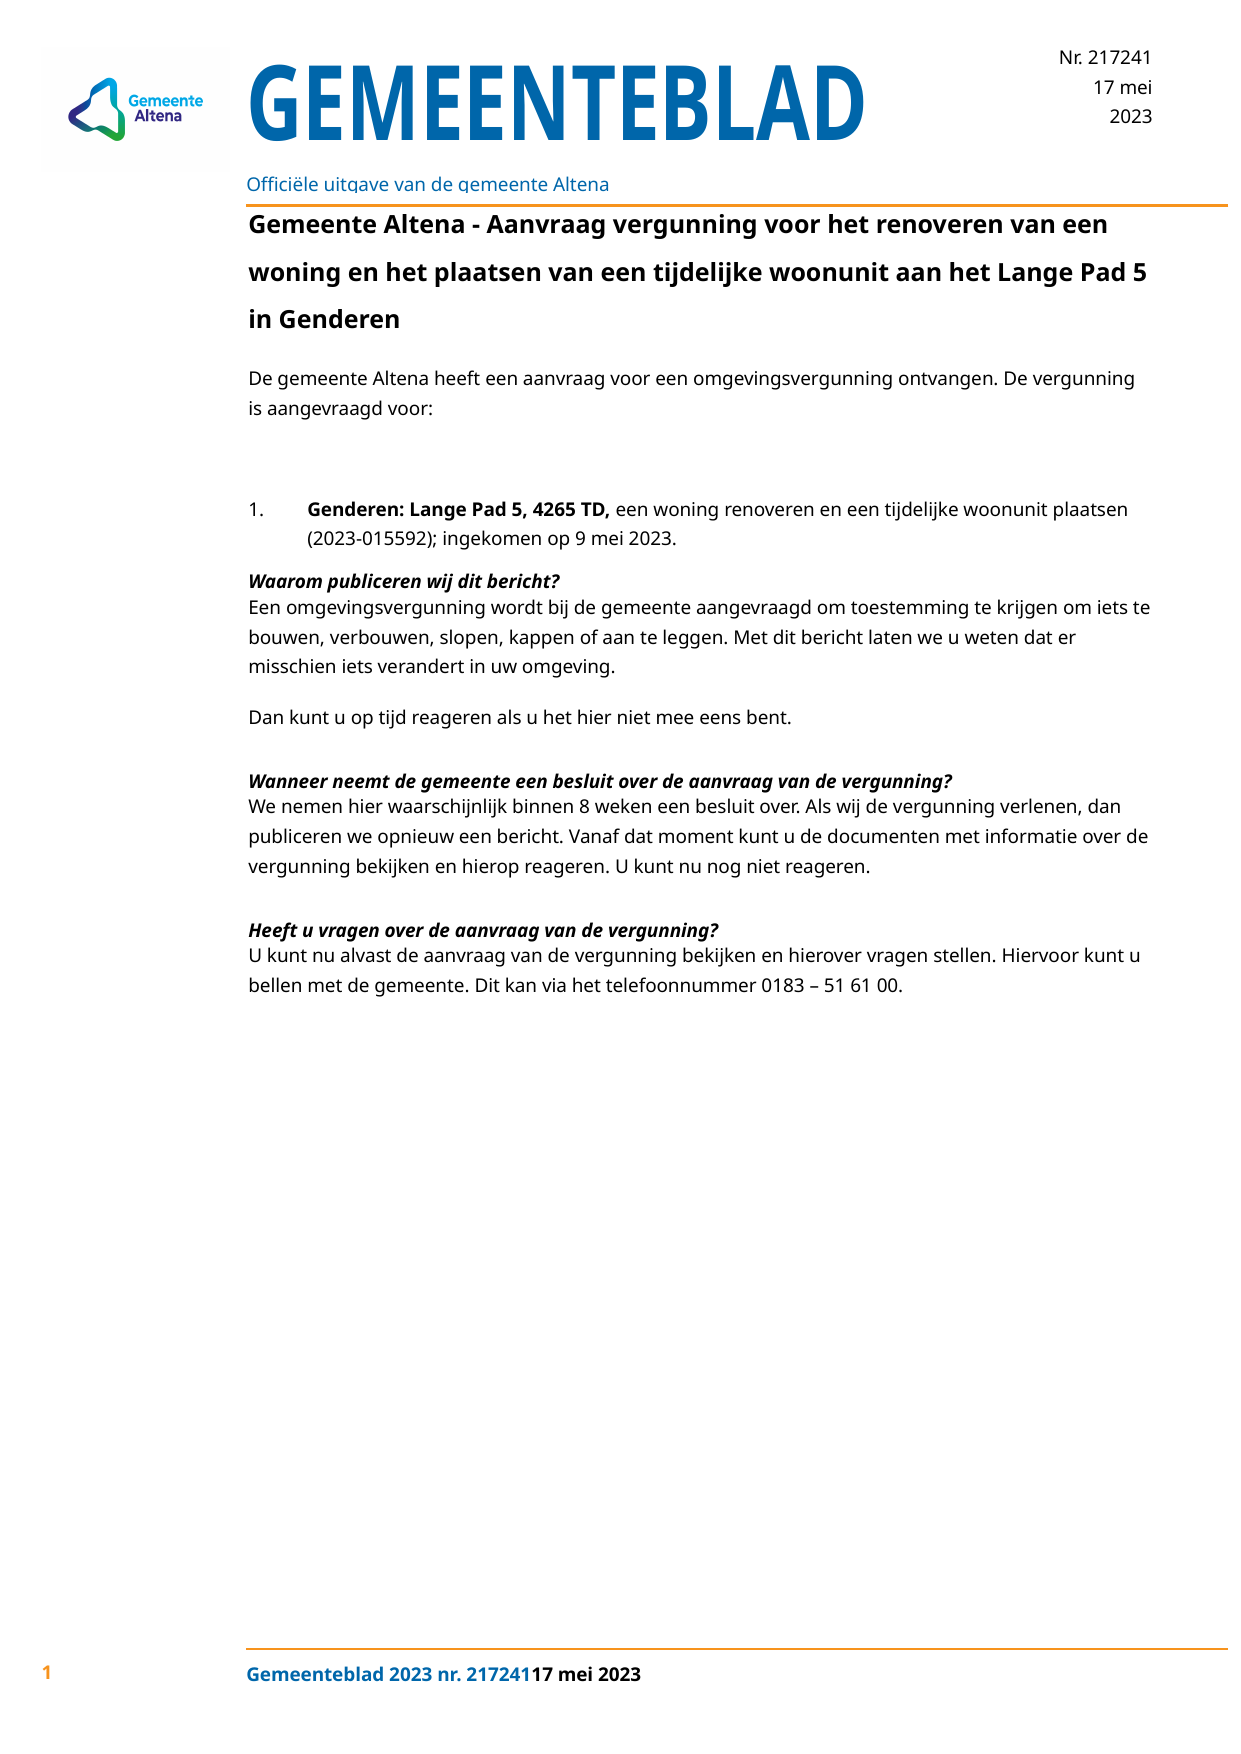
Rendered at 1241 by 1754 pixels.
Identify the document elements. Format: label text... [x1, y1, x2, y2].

text Heeft u vragen over de aanvraag van de vergunning? [248, 917, 1152, 942]
text Gemeente Altena - Aanvraag vergunning voor het renoveren van een woning en het plaatsen van een tijdelijke woonunit aan het Lange Pad 5 in Genderen [248, 207, 1152, 336]
text Dan kunt u op tijd reageren als u het hier niet mee eens bent. [248, 704, 1152, 730]
text Een omgevingsvergunning wordt bij de gemeente aangevraagd om toestemming te krijgen om iets te bouwen, verbouwen, slopen, kappen of aan te leggen. Met dit bericht laten we u weten dat er misschien iets verandert in uw omgeving. [248, 594, 1152, 679]
text Wanneer neemt de gemeente een besluit over de aanvraag van de vergunning? [248, 768, 1152, 794]
text We nemen hier waarschijnlijk binnen 8 weken een besluit over. Als wij de vergunning verlenen, dan publiceren we opnieuw een bericht. Vanaf dat moment kunt u de documenten met informatie over de vergunning bekijken en hierop reageren. U kunt nu nog niet reageren. [248, 794, 1152, 878]
picture [41, 47, 231, 172]
text Waarom publiceren wij dit bericht? [248, 569, 1152, 594]
text De gemeente Altena heeft een aanvraag voor een omgevingsvergunning ontvangen. De vergunning is aangevraagd voor: [248, 366, 1152, 421]
list Genderen: Lange Pad 5, 4265 TD, een woning renoveren en een tijdelijke woonunit plaatsen (2023-015592); ingekomen op 9 mei 2023. [248, 496, 1152, 551]
text U kunt nu alvast de aanvraag van de vergunning bekijken en hierover vragen stellen. Hiervoor kunt u bellen met de gemeente. Dit kan via het telefoonnummer 0183 – 51 61 00. [248, 942, 1152, 998]
